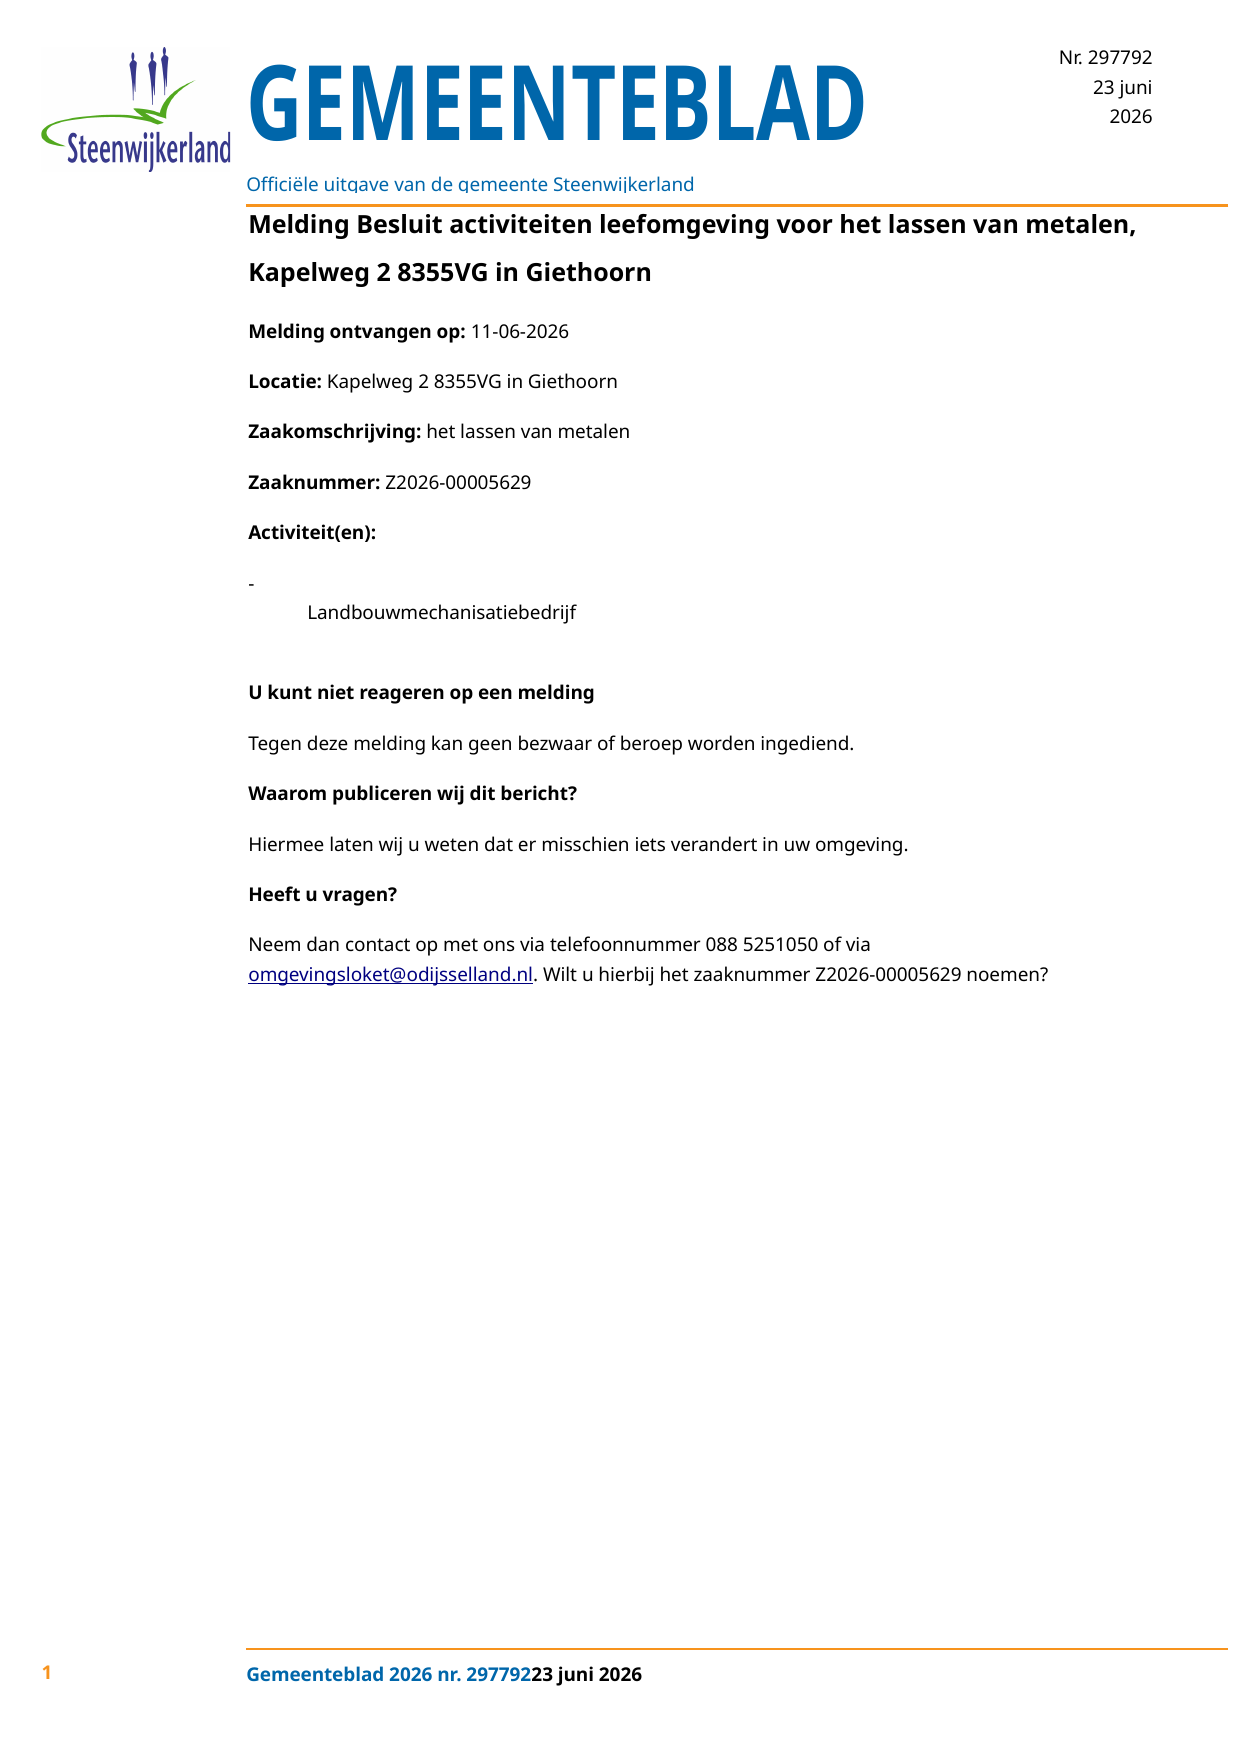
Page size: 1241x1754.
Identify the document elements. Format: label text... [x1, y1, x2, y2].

text Zaaknummer: Z2026-00005629 [248, 469, 1152, 495]
text Melding Besluit activiteiten leefomgeving voor het lassen van metalen, Kapelweg 2 8355VG in Giethoorn [248, 207, 1152, 288]
text Neem dan contact op met ons via telefoonnummer 088 5251050 of via omgevingsloket@odijsselland.nl. Wilt u hierbij het zaaknummer Z2026-00005629 noemen? [248, 932, 1152, 987]
text Zaakomschrijving: het lassen van metalen [248, 419, 1152, 444]
text Hiermee laten wij u weten dat er misschien iets verandert in uw omgeving. [248, 831, 1152, 857]
text Activiteit(en): [248, 519, 1152, 545]
text Melding ontvangen op: 11-06-2026 [248, 318, 1152, 344]
picture [41, 47, 231, 172]
text Tegen deze melding kan geen bezwaar of beroep worden ingediend. [248, 730, 1152, 756]
text Waarom publiceren wij dit bericht? [248, 780, 1152, 806]
text Locatie: Kapelweg 2 8355VG in Giethoorn [248, 368, 1152, 394]
text U kunt niet reageren op een melding [248, 679, 1152, 705]
text Heeft u vragen? [248, 881, 1152, 907]
list Landbouwmechanisatiebedrijf [248, 599, 1152, 625]
